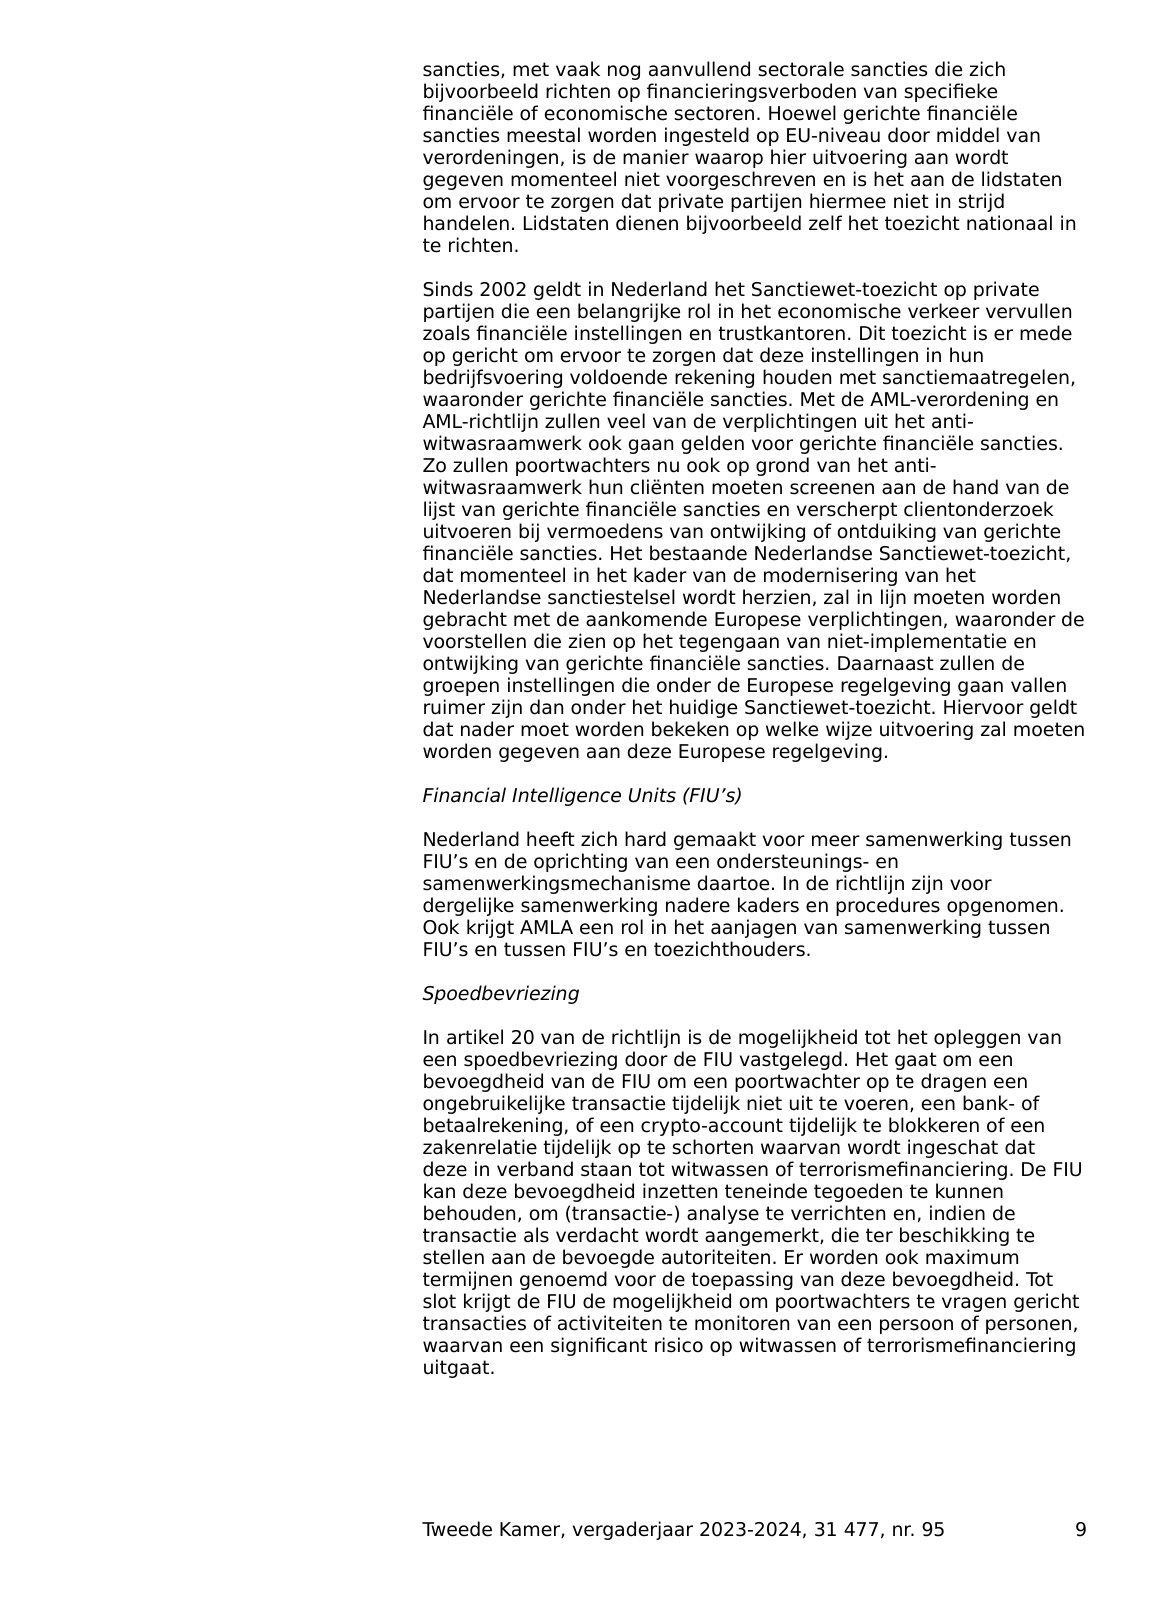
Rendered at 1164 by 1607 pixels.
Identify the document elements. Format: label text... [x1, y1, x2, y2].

subtitle Financial Intelligence Units (FIU’s) [422, 785, 1087, 807]
text sancties, met vaak nog aanvullend sectorale sancties die zich bijvoorbeeld richten op financieringsverboden van specifieke financiële of economische sectoren. Hoewel gerichte financiële sancties meestal worden ingesteld op EU-niveau door middel van verordeningen, is de manier waarop hier uitvoering aan wordt gegeven momenteel niet voorgeschreven en is het aan de lidstaten om ervoor te zorgen dat private partijen hiermee niet in strijd handelen. Lidstaten dienen bijvoorbeeld zelf het toezicht nationaal in te richten. [422, 59, 1087, 257]
text Nederland heeft zich hard gemaakt voor meer samenwerking tussen FIU’s en de oprichting van een ondersteunings- en samenwerkingsmechanisme daartoe. In de richtlijn zijn voor dergelijke samenwerking nadere kaders en procedures opgenomen. Ook krijgt AMLA een rol in het aanjagen van samenwerking tussen FIU’s en tussen FIU’s en toezichthouders. [422, 829, 1087, 961]
subtitle Spoedbevriezing [422, 983, 1087, 1005]
text In artikel 20 van de richtlijn is de mogelijkheid tot het opleggen van een spoedbevriezing door de FIU vastgelegd. Het gaat om een bevoegdheid van de FIU om een poortwachter op te dragen een ongebruikelijke transactie tijdelijk niet uit te voeren, een bank- of betaalrekening, of een crypto-account tijdelijk te blokkeren of een zakenrelatie tijdelijk op te schorten waarvan wordt ingeschat dat deze in verband staan tot witwassen of terrorismefinanciering. De FIU kan deze bevoegdheid inzetten teneinde tegoeden te kunnen behouden, om (transactie-) analyse te verrichten en, indien de transactie als verdacht wordt aangemerkt, die ter beschikking te stellen aan de bevoegde autoriteiten. Er worden ook maximum termijnen genoemd voor de toepassing van deze bevoegdheid. Tot slot krijgt de FIU de mogelijkheid om poortwachters te vragen gericht transacties of activiteiten te monitoren van een persoon of personen, waarvan een significant risico op witwassen of terrorismefinanciering uitgaat. [422, 1027, 1087, 1379]
text Sinds 2002 geldt in Nederland het Sanctiewet-toezicht op private partijen die een belangrijke rol in het economische verkeer vervullen zoals financiële instellingen en trustkantoren. Dit toezicht is er mede op gericht om ervoor te zorgen dat deze instellingen in hun bedrijfsvoering voldoende rekening houden met sanctiemaatregelen, waaronder gerichte financiële sancties. Met de AML-verordening en AML-richtlijn zullen veel van de verplichtingen uit het anti-witwasraamwerk ook gaan gelden voor gerichte financiële sancties. Zo zullen poortwachters nu ook op grond van het anti-witwasraamwerk hun cliënten moeten screenen aan de hand van de lijst van gerichte financiële sancties en verscherpt clientonderzoek uitvoeren bij vermoedens van ontwijking of ontduiking van gerichte financiële sancties. Het bestaande Nederlandse Sanctiewet-toezicht, dat momenteel in het kader van de modernisering van het Nederlandse sanctiestelsel wordt herzien, zal in lijn moeten worden gebracht met de aankomende Europese verplichtingen, waaronder de voorstellen die zien op het tegengaan van niet-implementatie en ontwijking van gerichte financiële sancties. Daarnaast zullen de groepen instellingen die onder de Europese regelgeving gaan vallen ruimer zijn dan onder het huidige Sanctiewet-toezicht. Hiervoor geldt dat nader moet worden bekeken op welke wijze uitvoering zal moeten worden gegeven aan deze Europese regelgeving. [422, 279, 1087, 763]
